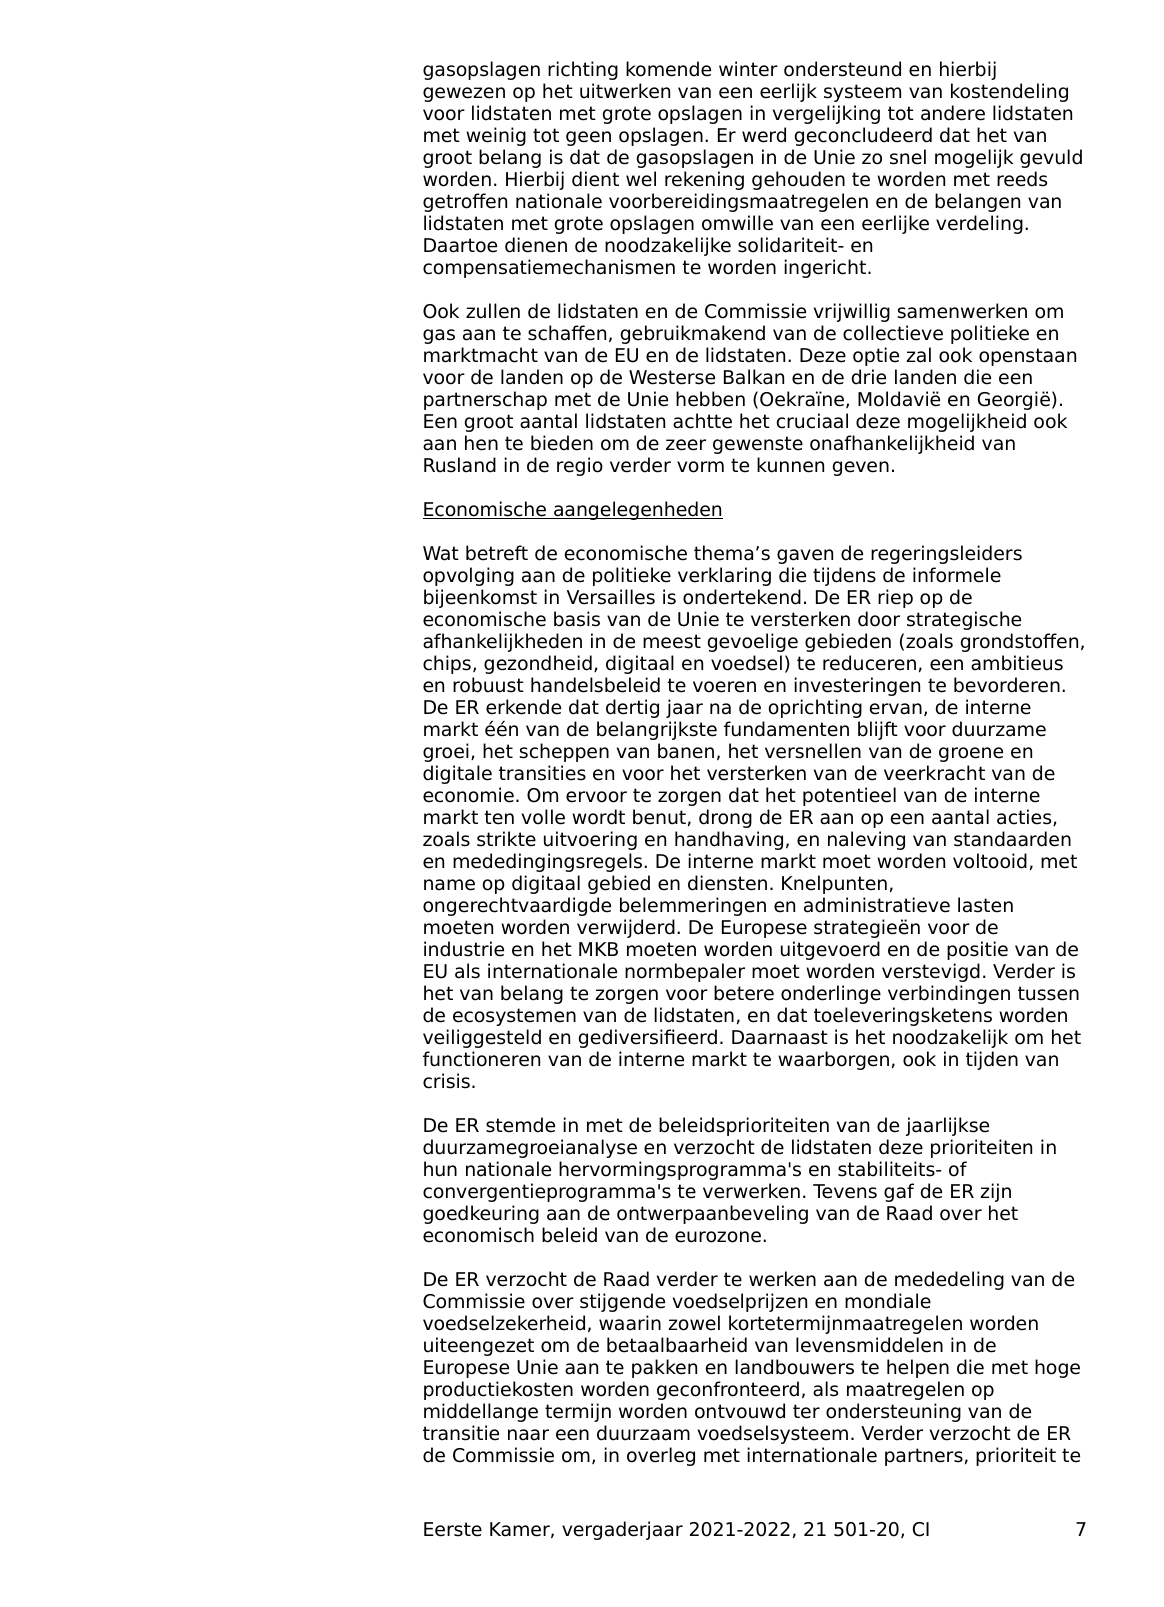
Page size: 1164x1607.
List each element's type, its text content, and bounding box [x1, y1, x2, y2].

text Wat betreft de economische thema’s gaven de regeringsleiders opvolging aan de politieke verklaring die tijdens de informele bijeenkomst in Versailles is ondertekend. De ER riep op de economische basis van de Unie te versterken door strategische afhankelijkheden in de meest gevoelige gebieden (zoals grondstoffen, chips, gezondheid, digitaal en voedsel) te reduceren, een ambitieus en robuust handelsbeleid te voeren en investeringen te bevorderen. De ER erkende dat dertig jaar na de oprichting ervan, de interne markt één van de belangrijkste fundamenten blijft voor duurzame groei, het scheppen van banen, het versnellen van de groene en digitale transities en voor het versterken van de veerkracht van de economie. Om ervoor te zorgen dat het potentieel van de interne markt ten volle wordt benut, drong de ER aan op een aantal acties, zoals strikte uitvoering en handhaving, en naleving van standaarden en mededingingsregels. De interne markt moet worden voltooid, met name op digitaal gebied en diensten. Knelpunten, ongerechtvaardigde belemmeringen en administratieve lasten moeten worden verwijderd. De Europese strategieën voor de industrie en het MKB moeten worden uitgevoerd en de positie van de EU als internationale normbepaler moet worden verstevigd. Verder is het van belang te zorgen voor betere onderlinge verbindingen tussen de ecosystemen van de lidstaten, en dat toeleveringsketens worden veiliggesteld en gediversifieerd. Daarnaast is het noodzakelijk om het functioneren van de interne markt te waarborgen, ook in tijden van crisis. [422, 543, 1087, 1093]
text De ER verzocht de Raad verder te werken aan de mededeling van de Commissie over stijgende voedselprijzen en mondiale voedselzekerheid, waarin zowel kortetermijnmaatregelen worden uiteengezet om de betaalbaarheid van levensmiddelen in de Europese Unie aan te pakken en landbouwers te helpen die met hoge productiekosten worden geconfronteerd, als maatregelen op middellange termijn worden ontvouwd ter ondersteuning van de transitie naar een duurzaam voedselsysteem. Verder verzocht de ER de Commissie om, in overleg met internationale partners, prioriteit te [422, 1269, 1087, 1467]
text De ER stemde in met de beleidsprioriteiten van de jaarlijkse duurzamegroeianalyse en verzocht de lidstaten deze prioriteiten in hun nationale hervormingsprogramma's en stabiliteits- of convergentieprogramma's te verwerken. Tevens gaf de ER zijn goedkeuring aan de ontwerpaanbeveling van de Raad over het economisch beleid van de eurozone. [422, 1115, 1087, 1247]
text Ook zullen de lidstaten en de Commissie vrijwillig samenwerken om gas aan te schaffen, gebruikmakend van de collectieve politieke en marktmacht van de EU en de lidstaten. Deze optie zal ook openstaan voor de landen op de Westerse Balkan en de drie landen die een partnerschap met de Unie hebben (Oekraïne, Moldavië en Georgië). Een groot aantal lidstaten achtte het cruciaal deze mogelijkheid ook aan hen te bieden om de zeer gewenste onafhankelijkheid van Rusland in de regio verder vorm te kunnen geven. [422, 301, 1087, 477]
subtitle Economische aangelegenheden [422, 499, 1087, 521]
text gasopslagen richting komende winter ondersteund en hierbij gewezen op het uitwerken van een eerlijk systeem van kostendeling voor lidstaten met grote opslagen in vergelijking tot andere lidstaten met weinig tot geen opslagen. Er werd geconcludeerd dat het van groot belang is dat de gasopslagen in de Unie zo snel mogelijk gevuld worden. Hierbij dient wel rekening gehouden te worden met reeds getroffen nationale voorbereidingsmaatregelen en de belangen van lidstaten met grote opslagen omwille van een eerlijke verdeling. Daartoe dienen de noodzakelijke solidariteit- en compensatiemechanismen te worden ingericht. [422, 59, 1087, 279]
